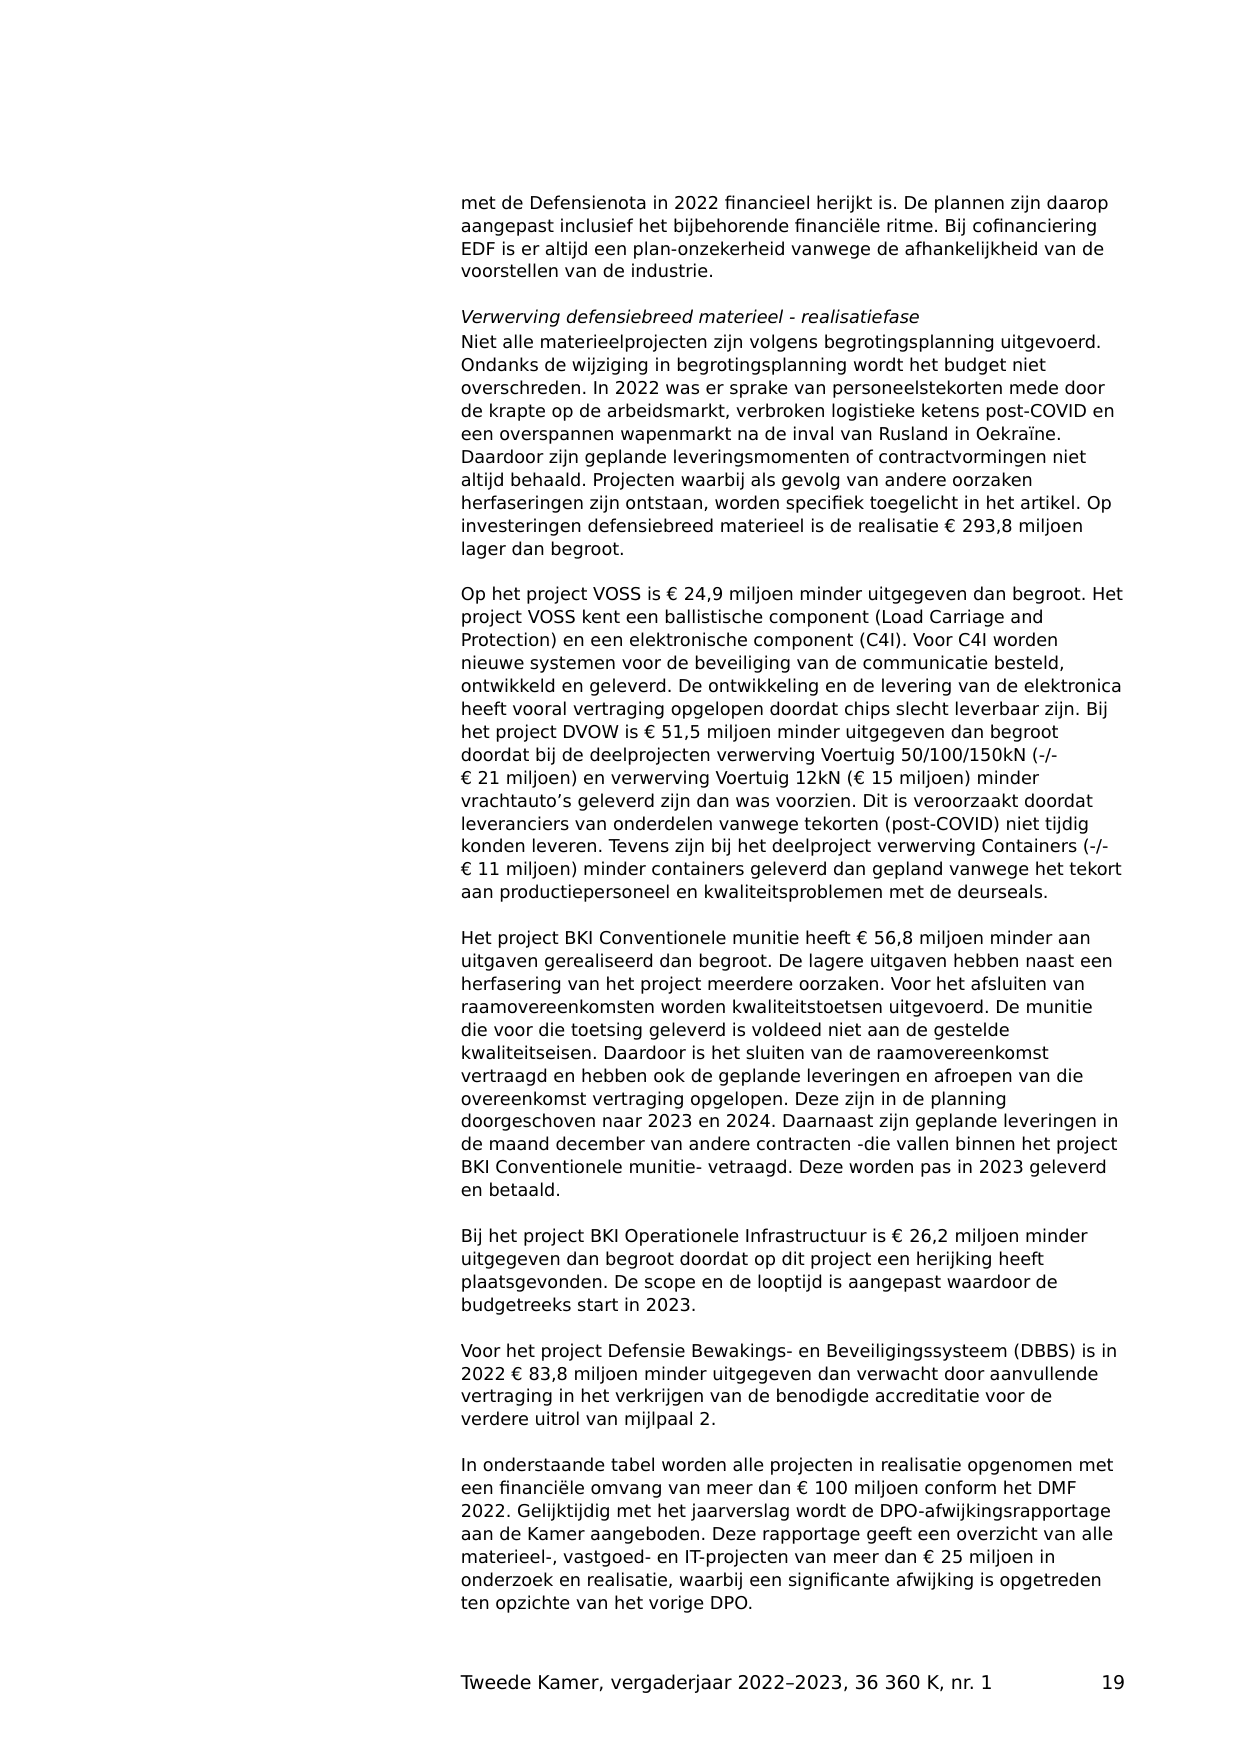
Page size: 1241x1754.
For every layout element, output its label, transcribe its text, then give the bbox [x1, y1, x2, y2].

text met de Defensienota in 2022 financieel herijkt is. De plannen zijn daarop aangepast inclusief het bijbehorende financiële ritme. Bij cofinanciering EDF is er altijd een plan-onzekerheid vanwege de afhankelijkheid van de voorstellen van de industrie. [461, 191, 1125, 282]
text Het project BKI Conventionele munitie heeft € 56,8 miljoen minder aan uitgaven gerealiseerd dan begroot. De lagere uitgaven hebben naast een herfasering van het project meerdere oorzaken. Voor het afsluiten van raamovereenkomsten worden kwaliteitstoetsen uitgevoerd. De munitie die voor die toetsing geleverd is voldeed niet aan de gestelde kwaliteitseisen. Daardoor is het sluiten van de raamovereenkomst vertraagd en hebben ook de geplande leveringen en afroepen van die overeenkomst vertraging opgelopen. Deze zijn in de planning doorgeschoven naar 2023 en 2024. Daarnaast zijn geplande leveringen in de maand december van andere contracten -die vallen binnen het project BKI Conventionele munitie- vetraagd. Deze worden pas in 2023 geleverd en betaald. [461, 926, 1125, 1201]
text Verwerving defensiebreed materieel - realisatiefase [461, 305, 1125, 328]
text Niet alle materieelprojecten zijn volgens begrotingsplanning uitgevoerd. Ondanks de wijziging in begrotingsplanning wordt het budget niet overschreden. In 2022 was er sprake van personeelstekorten mede door de krapte op de arbeidsmarkt, verbroken logistieke ketens post-COVID en een overspannen wapenmarkt na de inval van Rusland in Oekraïne. Daardoor zijn geplande leveringsmomenten of contractvormingen niet altijd behaald. Projecten waarbij als gevolg van andere oorzaken herfaseringen zijn ontstaan, worden specifiek toegelicht in het artikel. Op investeringen defensiebreed materieel is de realisatie € 293,8 miljoen lager dan begroot. [461, 330, 1125, 559]
text Bij het project BKI Operationele Infrastructuur is € 26,2 miljoen minder uitgegeven dan begroot doordat op dit project een herijking heeft plaatsgevonden. De scope en de looptijd is aangepast waardoor de budgetreeks start in 2023. [461, 1224, 1125, 1316]
text Op het project VOSS is € 24,9 miljoen minder uitgegeven dan begroot. Het project VOSS kent een ballistische component (Load Carriage and Protection) en een elektronische component (C4I). Voor C4I worden nieuwe systemen voor de beveiliging van de communicatie besteld, ontwikkeld en geleverd. De ontwikkeling en de levering van de elektronica heeft vooral vertraging opgelopen doordat chips slecht leverbaar zijn. Bij het project DVOW is € 51,5 miljoen minder uitgegeven dan begroot doordat bij de deelprojecten verwerving Voertuig 50/100/150kN (-/- € 21 miljoen) en verwerving Voertuig 12kN (€ 15 miljoen) minder vrachtauto’s geleverd zijn dan was voorzien. Dit is veroorzaakt doordat leveranciers van onderdelen vanwege tekorten (post-COVID) niet tijdig konden leveren. Tevens zijn bij het deelproject verwerving Containers (-/- € 11 miljoen) minder containers geleverd dan gepland vanwege het tekort aan productiepersoneel en kwaliteitsproblemen met de deurseals. [461, 582, 1125, 903]
text In onderstaande tabel worden alle projecten in realisatie opgenomen met een financiële omvang van meer dan € 100 miljoen conform het DMF 2022. Gelijktijdig met het jaarverslag wordt de DPO-afwijkingsrapportage aan de Kamer aangeboden. Deze rapportage geeft een overzicht van alle materieel-, vastgoed- en IT-projecten van meer dan € 25 miljoen in onderzoek en realisatie, waarbij een significante afwijking is opgetreden ten opzichte van het vorige DPO. [461, 1453, 1125, 1614]
text Voor het project Defensie Bewakings- en Beveiligingssysteem (DBBS) is in 2022 € 83,8 miljoen minder uitgegeven dan verwacht door aanvullende vertraging in het verkrijgen van de benodigde accreditatie voor de verdere uitrol van mijlpaal 2. [461, 1339, 1125, 1430]
